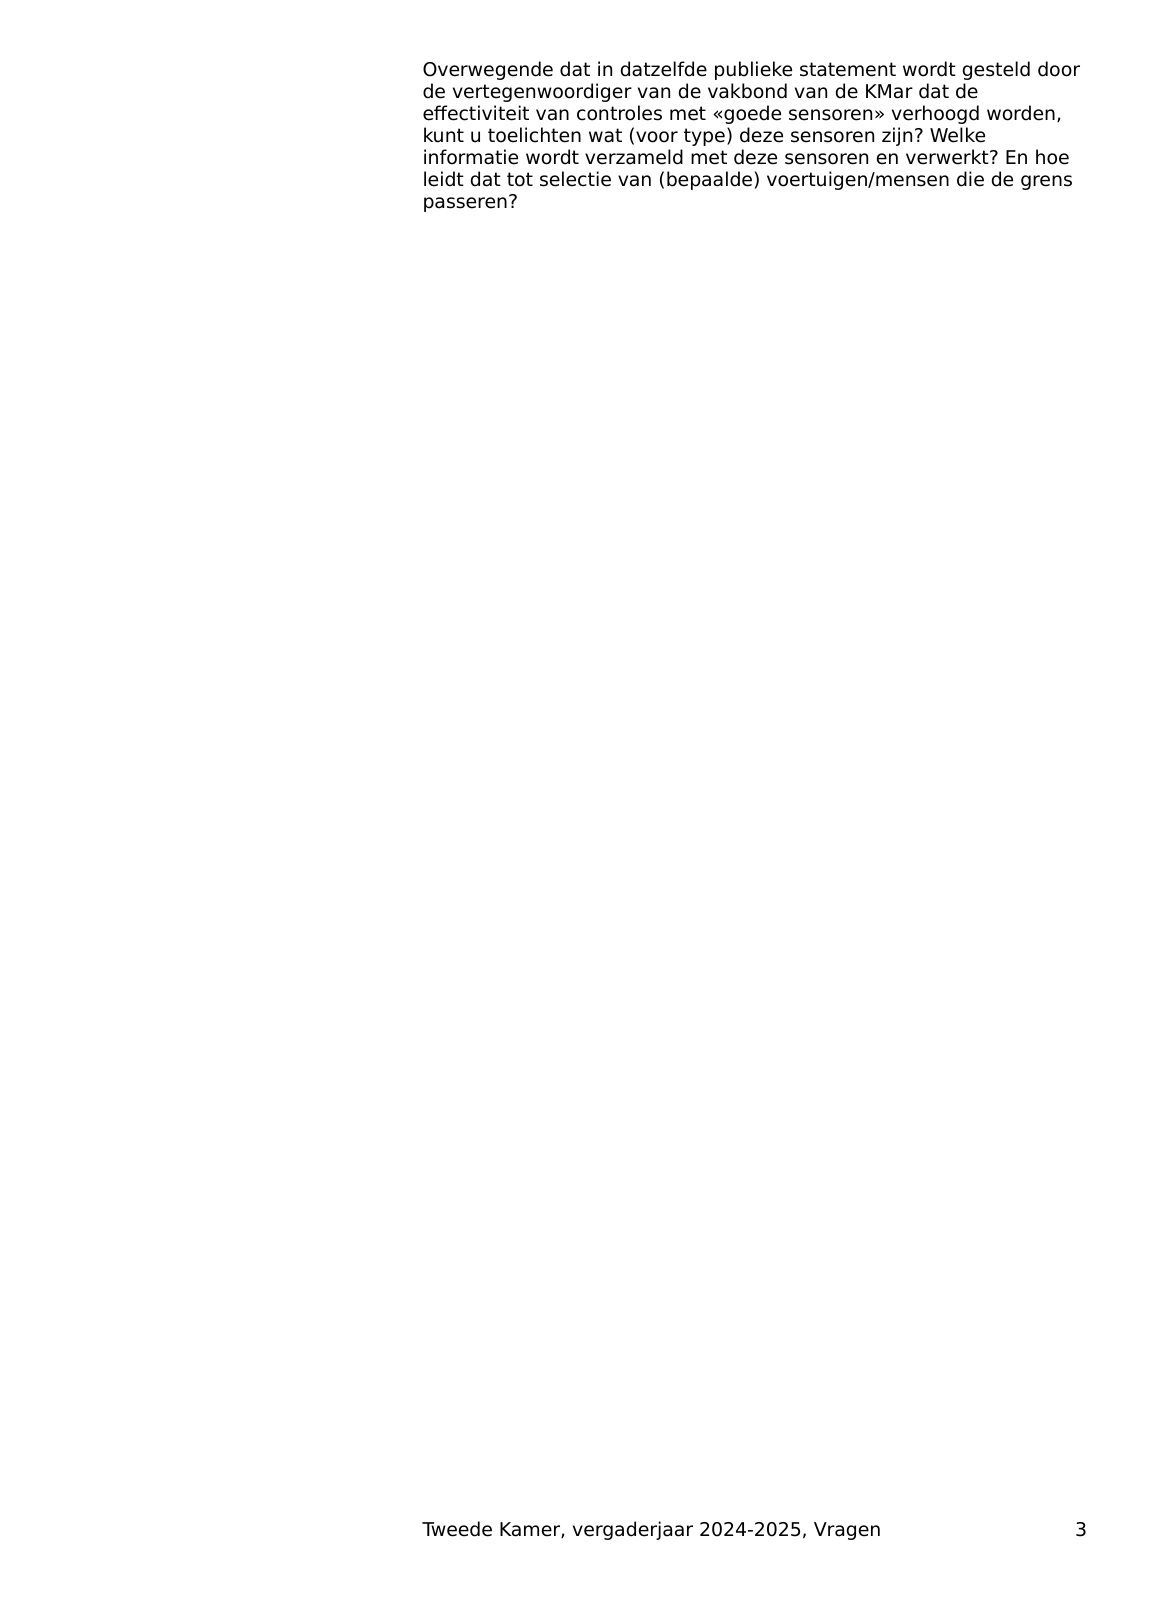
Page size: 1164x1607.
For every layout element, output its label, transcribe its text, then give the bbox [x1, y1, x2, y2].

text Overwegende dat in datzelfde publieke statement wordt gesteld door de vertegenwoordiger van de vakbond van de KMar dat de effectiviteit van controles met «goede sensoren» verhoogd worden, kunt u toelichten wat (voor type) deze sensoren zijn? Welke informatie wordt verzameld met deze sensoren en verwerkt? En hoe leidt dat tot selectie van (bepaalde) voertuigen/mensen die de grens passeren? [422, 59, 1087, 213]
